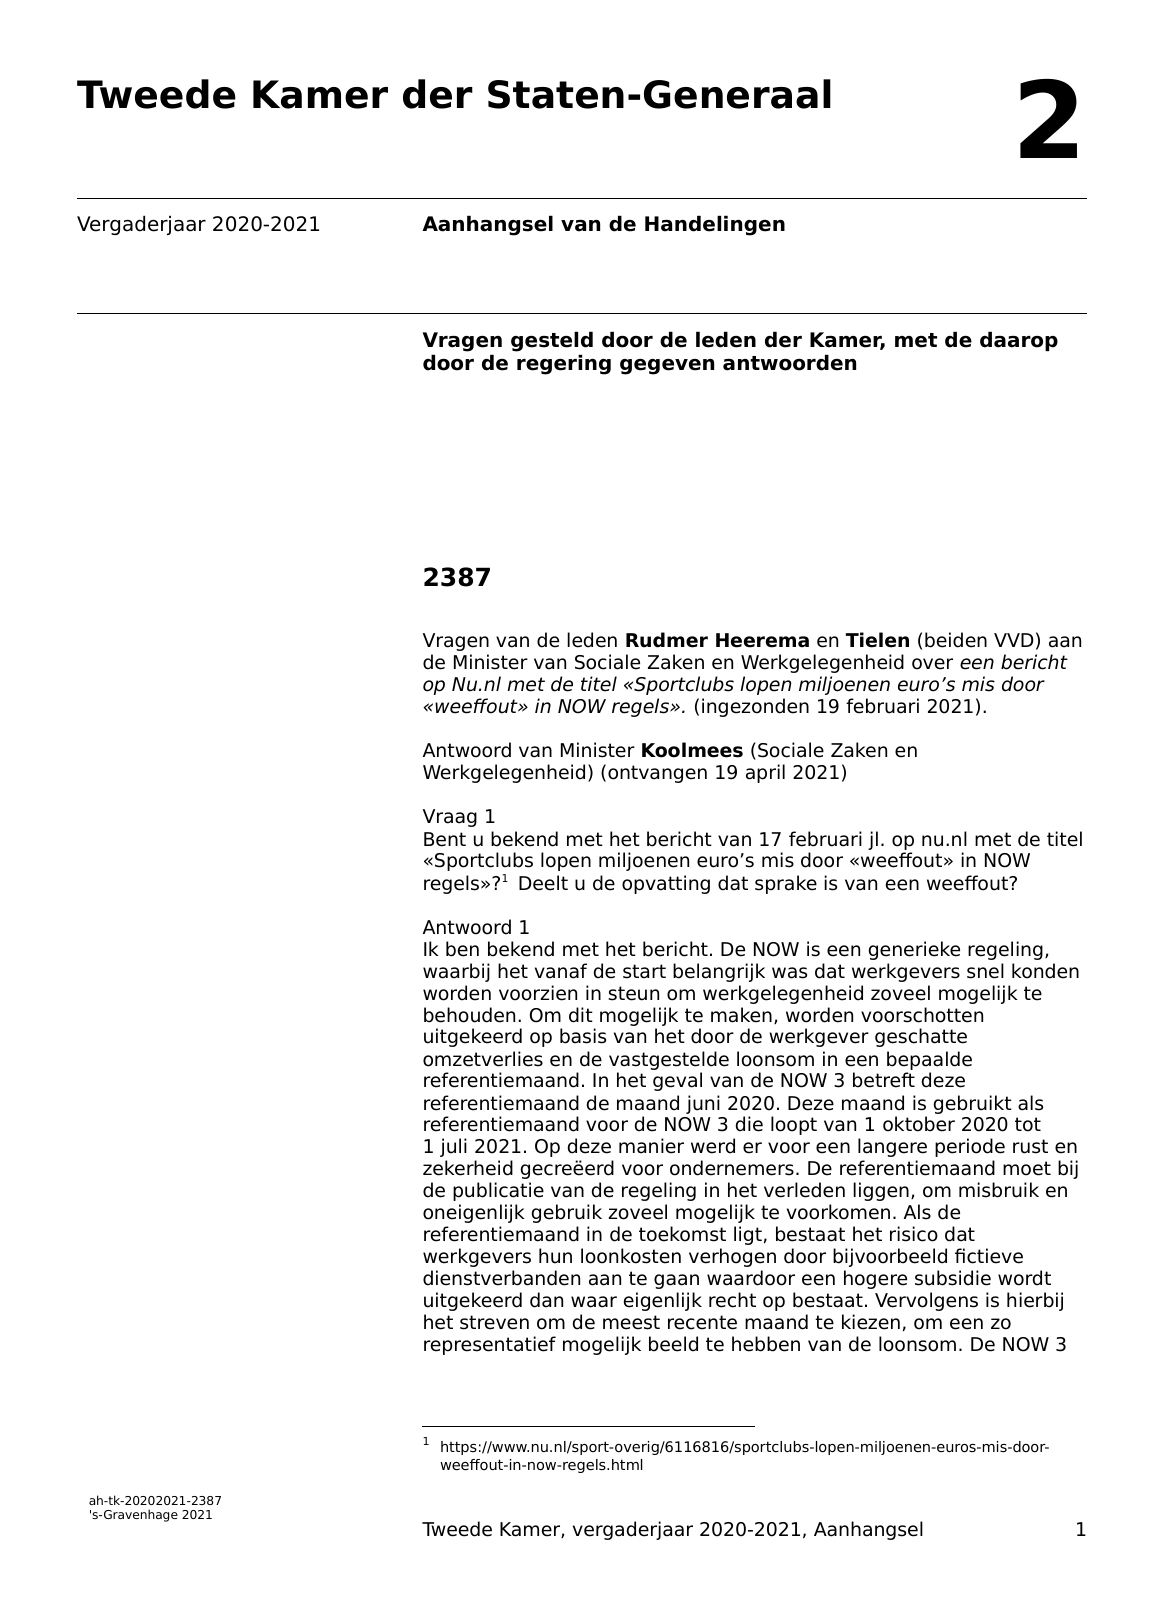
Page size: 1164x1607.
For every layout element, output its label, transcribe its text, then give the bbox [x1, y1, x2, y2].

table_cell Vragen gesteld door de leden der Kamer, met de daarop door de regering gegeven antwoorden [422, 314, 1087, 375]
table_cell Vergaderjaar 2020-2021 [77, 199, 422, 313]
text Antwoord van Minister Koolmees (Sociale Zaken en Werkgelegenheid) (ontvangen 19 april 2021) [422, 740, 1087, 784]
text 2387 [422, 563, 1087, 592]
text https://www.nu.nl/sport-overig/6116816/sportclubs-lopen-miljoenen-euros-mis-door-weeffout-in-now-regels.html [422, 1435, 1087, 1474]
text Vraag 1 [422, 806, 1087, 828]
text Antwoord 1 [422, 917, 1087, 938]
text Bent u bekend met het bericht van 17 februari jl. op nu.nl met de titel «Sportclubs lopen miljoenen euro’s mis door «weeffout» in NOW regels»? Deelt u de opvatting dat sprake is van een weeffout? [422, 828, 1087, 894]
text ah-tk-20202021-2387 [88, 1494, 323, 1508]
text Ik ben bekend met het bericht. De NOW is een generieke regeling, waarbij het vanaf de start belangrijk was dat werkgevers snel konden worden voorzien in steun om werkgelegenheid zoveel mogelijk te behouden. Om dit mogelijk te maken, worden voorschotten uitgekeerd op basis van het door de werkgever geschatte omzetverlies en de vastgestelde loonsom in een bepaalde referentiemaand. In het geval van de NOW 3 betreft deze referentiemaand de maand juni 2020. Deze maand is gebruikt als referentiemaand voor de NOW 3 die loopt van 1 oktober 2020 tot 1 juli 2021. Op deze manier werd er voor een langere periode rust en zekerheid gecreëerd voor ondernemers. De referentiemaand moet bij de publicatie van de regeling in het verleden liggen, om misbruik en oneigenlijk gebruik zoveel mogelijk te voorkomen. Als de referentiemaand in de toekomst ligt, bestaat het risico dat werkgevers hun loonkosten verhogen door bijvoorbeeld fictieve dienstverbanden aan te gaan waardoor een hogere subsidie wordt uitgekeerd dan waar eigenlijk recht op bestaat. Vervolgens is hierbij het streven om de meest recente maand te kiezen, om een zo representatief mogelijk beeld te hebben van de loonsom. De NOW 3 [422, 938, 1087, 1356]
text 's-Gravenhage 2021 [88, 1508, 323, 1522]
table_header Tweede Kamer der Staten-Generaal [77, 59, 886, 198]
table_cell Aanhangsel van de Handelingen [422, 199, 1087, 313]
table_cell [77, 314, 422, 375]
table_header 2 [886, 59, 1087, 198]
text Vragen van de leden Rudmer Heerema en Tielen (beiden VVD) aan de Minister van Sociale Zaken en Werkgelegenheid over een bericht op Nu.nl met de titel «Sportclubs lopen miljoenen euro’s mis door «weeffout» in NOW regels». (ingezonden 19 februari 2021). [422, 630, 1087, 718]
